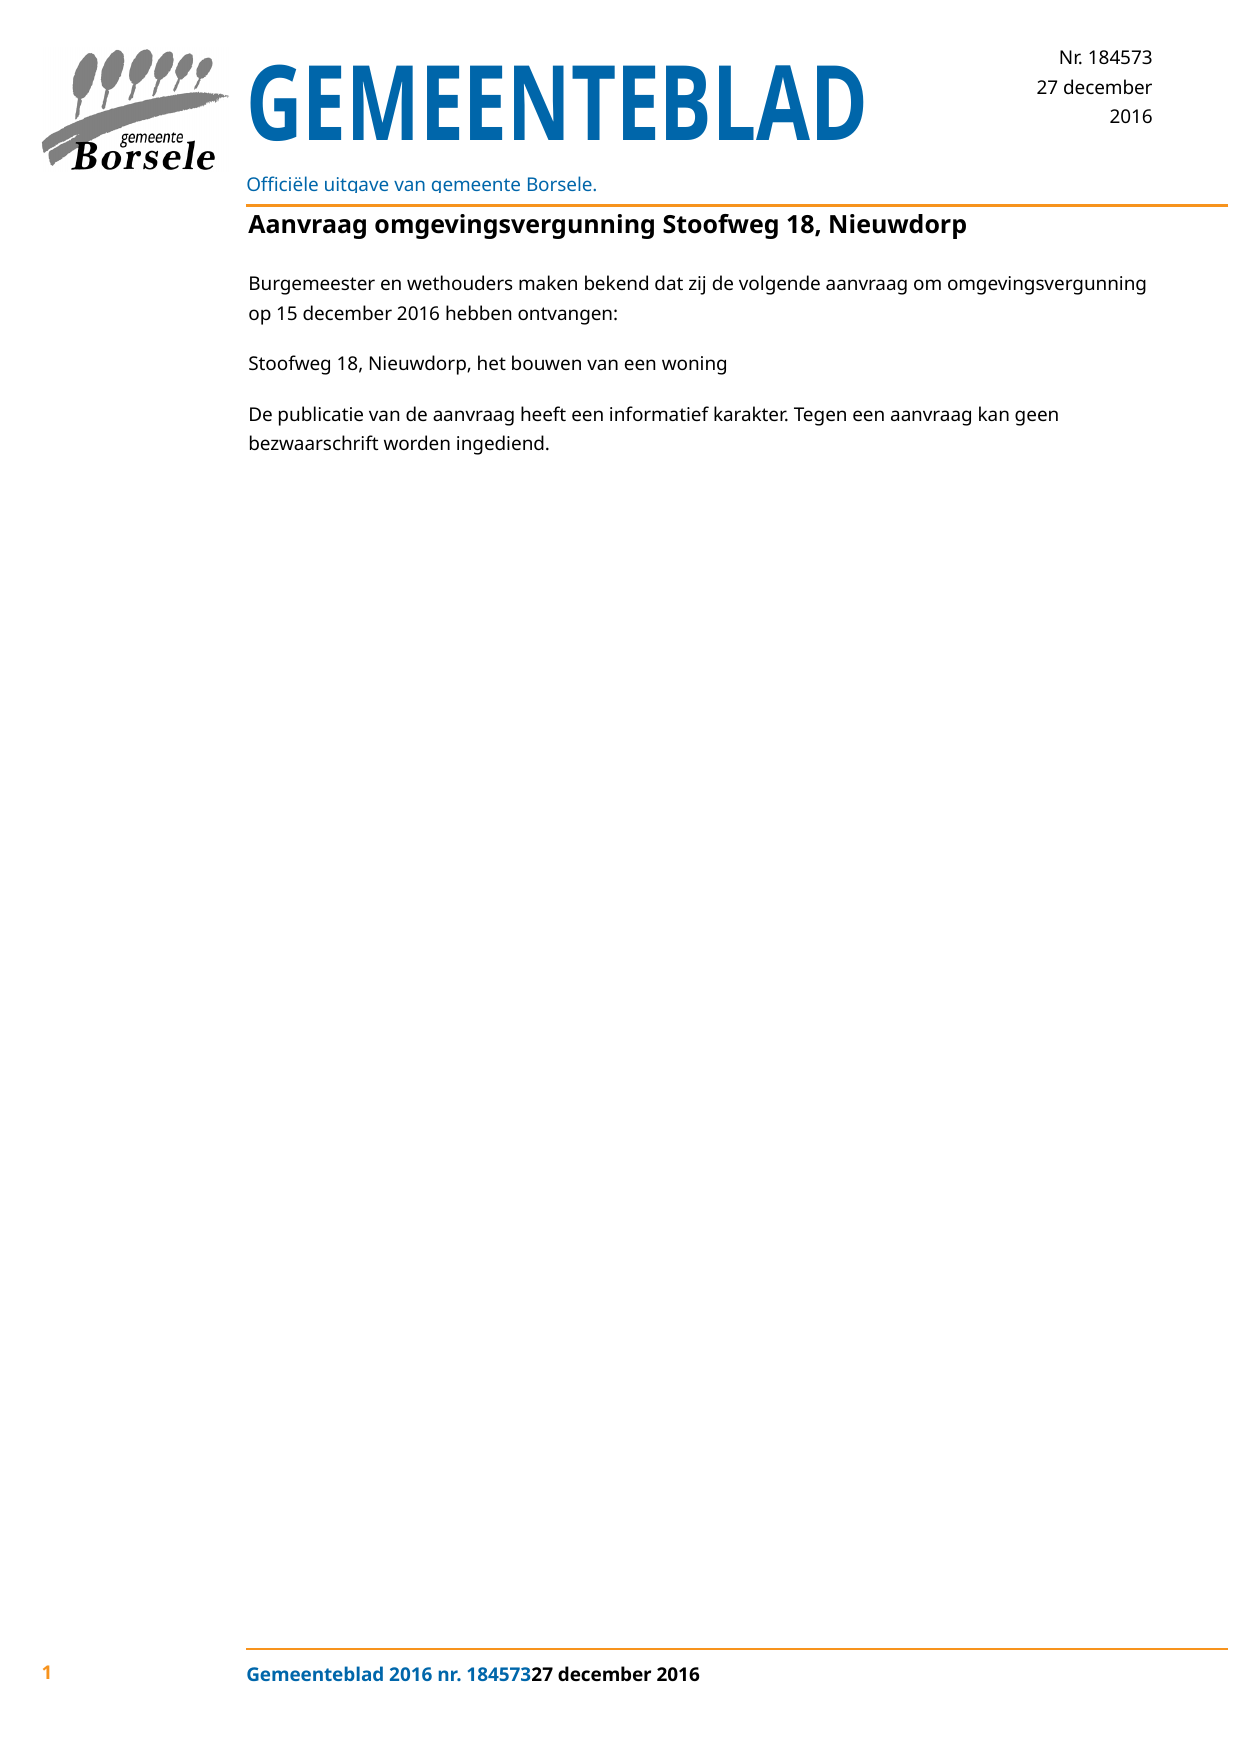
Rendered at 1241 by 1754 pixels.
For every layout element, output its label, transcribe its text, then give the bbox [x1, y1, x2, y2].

picture [41, 47, 231, 172]
text De publicatie van de aanvraag heeft een informatief karakter. Tegen een aanvraag kan geen bezwaarschrift worden ingediend. [248, 401, 1152, 456]
text Aanvraag omgevingsvergunning Stoofweg 18, Nieuwdorp [248, 207, 1152, 241]
text Burgemeester en wethouders maken bekend dat zij de volgende aanvraag om omgevingsvergunning op 15 december 2016 hebben ontvangen: [248, 270, 1152, 326]
text Stoofweg 18, Nieuwdorp, het bouwen van een woning [248, 350, 1152, 376]
